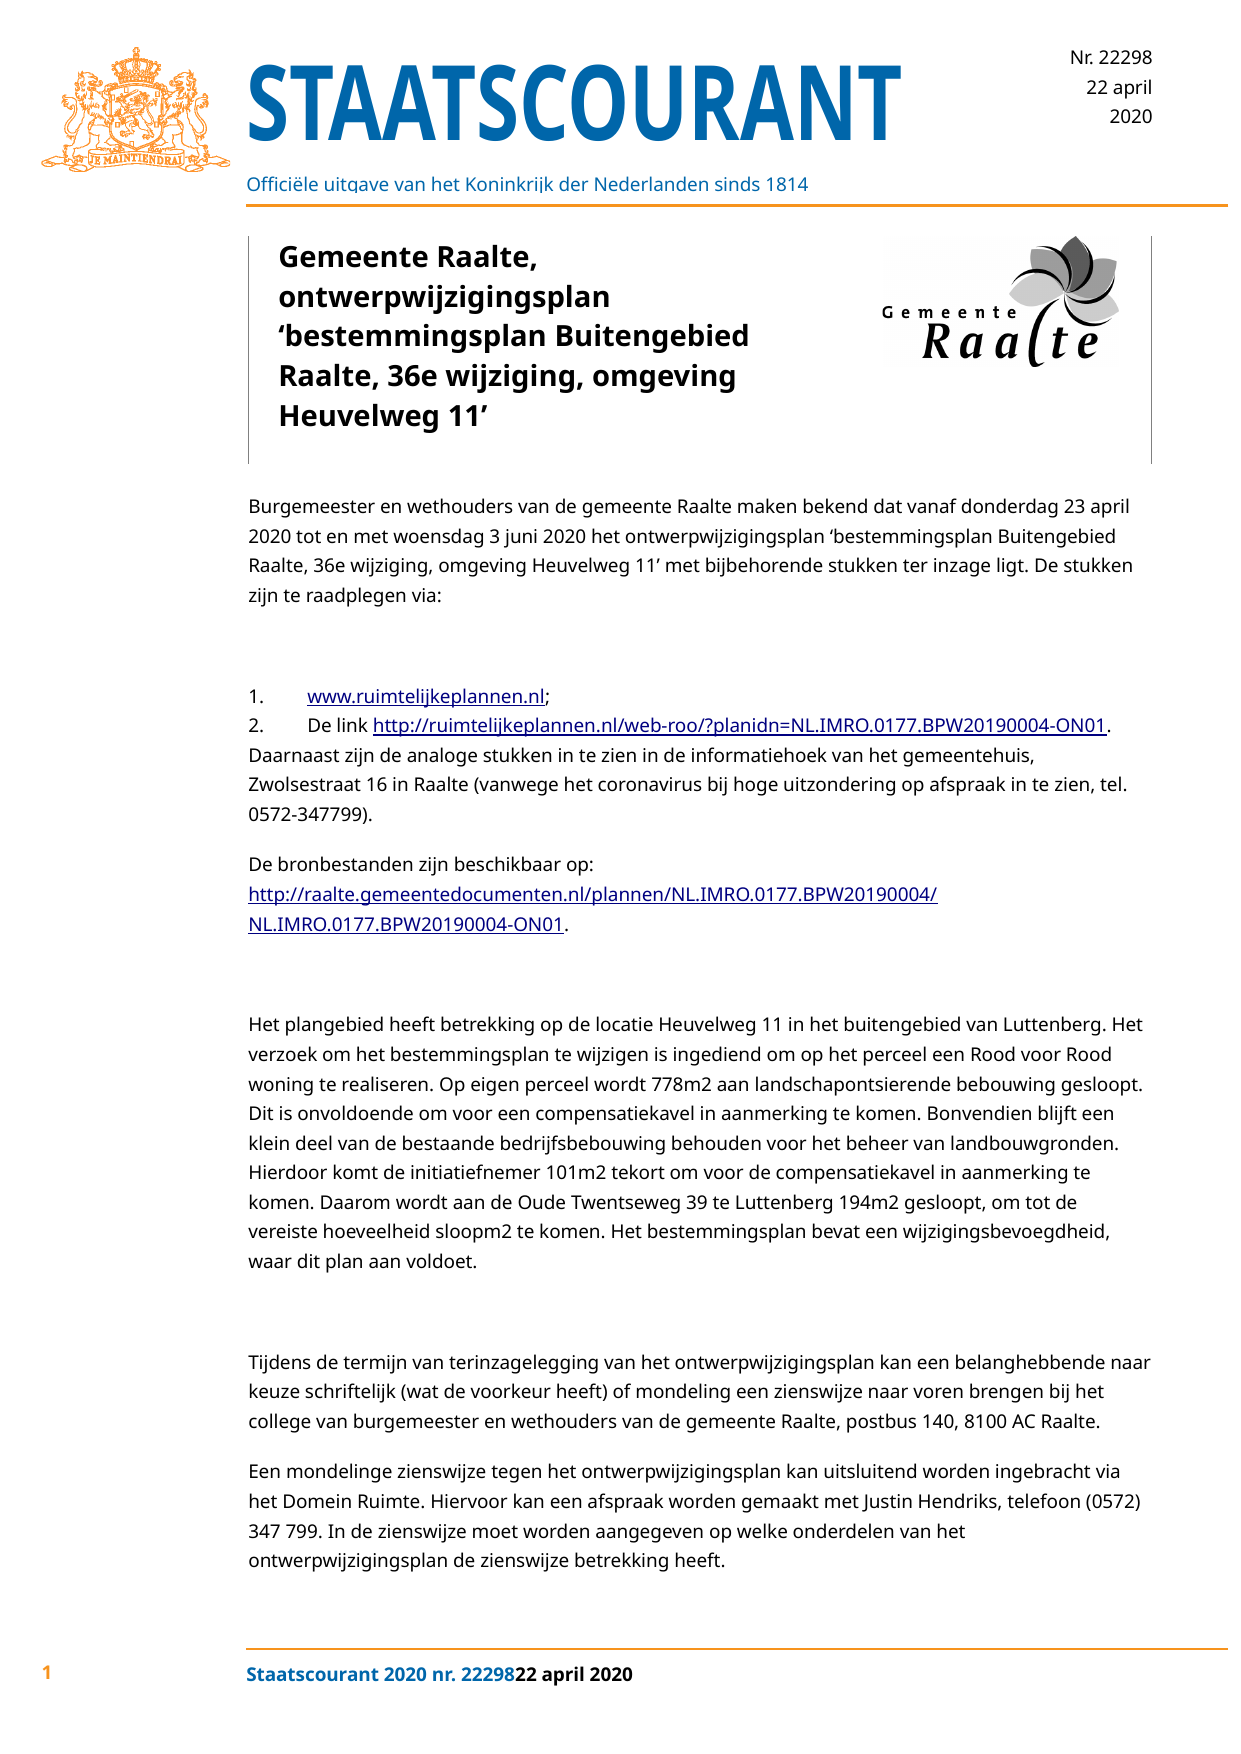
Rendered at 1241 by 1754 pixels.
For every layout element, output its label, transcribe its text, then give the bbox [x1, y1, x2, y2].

text Daarnaast zijn de analoge stukken in te zien in de informatiehoek van het gemeentehuis, Zwolsestraat 16 in Raalte (vanwege het coronavirus bij hoge uitzondering op afspraak in te zien, tel. 0572-347799). [248, 742, 1152, 827]
text De bronbestanden zijn beschikbaar op: http://raalte.gemeentedocumenten.nl/plannen/NL.IMRO.0177.BPW20190004/NL.IMRO.0177.BPW20190004-ON01. [248, 852, 1152, 937]
list De link http://ruimtelijkeplannen.nl/web-roo/?planidn=NL.IMRO.0177.BPW20190004-ON01. [248, 712, 1152, 738]
picture [41, 47, 231, 172]
text Burgemeester en wethouders van de gemeente Raalte maken bekend dat vanaf donderdag 23 april 2020 tot en met woensdag 3 juni 2020 het ontwerpwijzigingsplan ‘bestemmingsplan Buitengebied Raalte, 36e wijziging, omgeving Heuvelweg 11’ met bijbehorende stukken ter inzage ligt. De stukken zijn te raadplegen via: [248, 493, 1152, 608]
text Tijdens de termijn van terinzagelegging van het ontwerpwijzigingsplan kan een belanghebbende naar keuze schriftelijk (wat de voorkeur heeft) of mondeling een zienswijze naar voren brengen bij het college van burgemeester en wethouders van de gemeente Raalte, postbus 140, 8100 AC Raalte. [248, 1349, 1152, 1434]
list www.ruimtelijkeplannen.nl; [248, 683, 1152, 709]
picture [882, 236, 1119, 367]
text Een mondelinge zienswijze tegen het ontwerpwijzigingsplan kan uitsluitend worden ingebracht via het Domein Ruimte. Hiervoor kan een afspraak worden gemaakt met Justin Hendriks, telefoon (0572) 347 799. In de zienswijze moet worden aangegeven op welke onderdelen van het ontwerpwijzigingsplan de zienswijze betrekking heeft. [248, 1459, 1152, 1573]
table_header [850, 236, 1151, 464]
text Het plangebied heeft betrekking op de locatie Heuvelweg 11 in het buitengebied van Luttenberg. Het verzoek om het bestemmingsplan te wijzigen is ingediend om op het perceel een Rood voor Rood woning te realiseren. Op eigen perceel wordt 778m2 aan landschapontsierende bebouwing gesloopt. Dit is onvoldoende om voor een compensatiekavel in aanmerking te komen. Bonvendien blijft een klein deel van de bestaande bedrijfsbebouwing behouden voor het beheer van landbouwgronden. Hierdoor komt de initiatiefnemer 101m2 tekort om voor de compensatiekavel in aanmerking te komen. Daarom wordt aan de Oude Twentseweg 39 te Luttenberg 194m2 gesloopt, om tot de vereiste hoeveelheid sloopm2 te komen. Het bestemmingsplan bevat een wijzigingsbevoegdheid, waar dit plan aan voldoet. [248, 1012, 1152, 1274]
table_header Gemeente Raalte, ontwerpwijzigingsplan ‘bestemmingsplan Buitengebied Raalte, 36e wijziging, omgeving Heuvelweg 11’ [249, 236, 850, 464]
